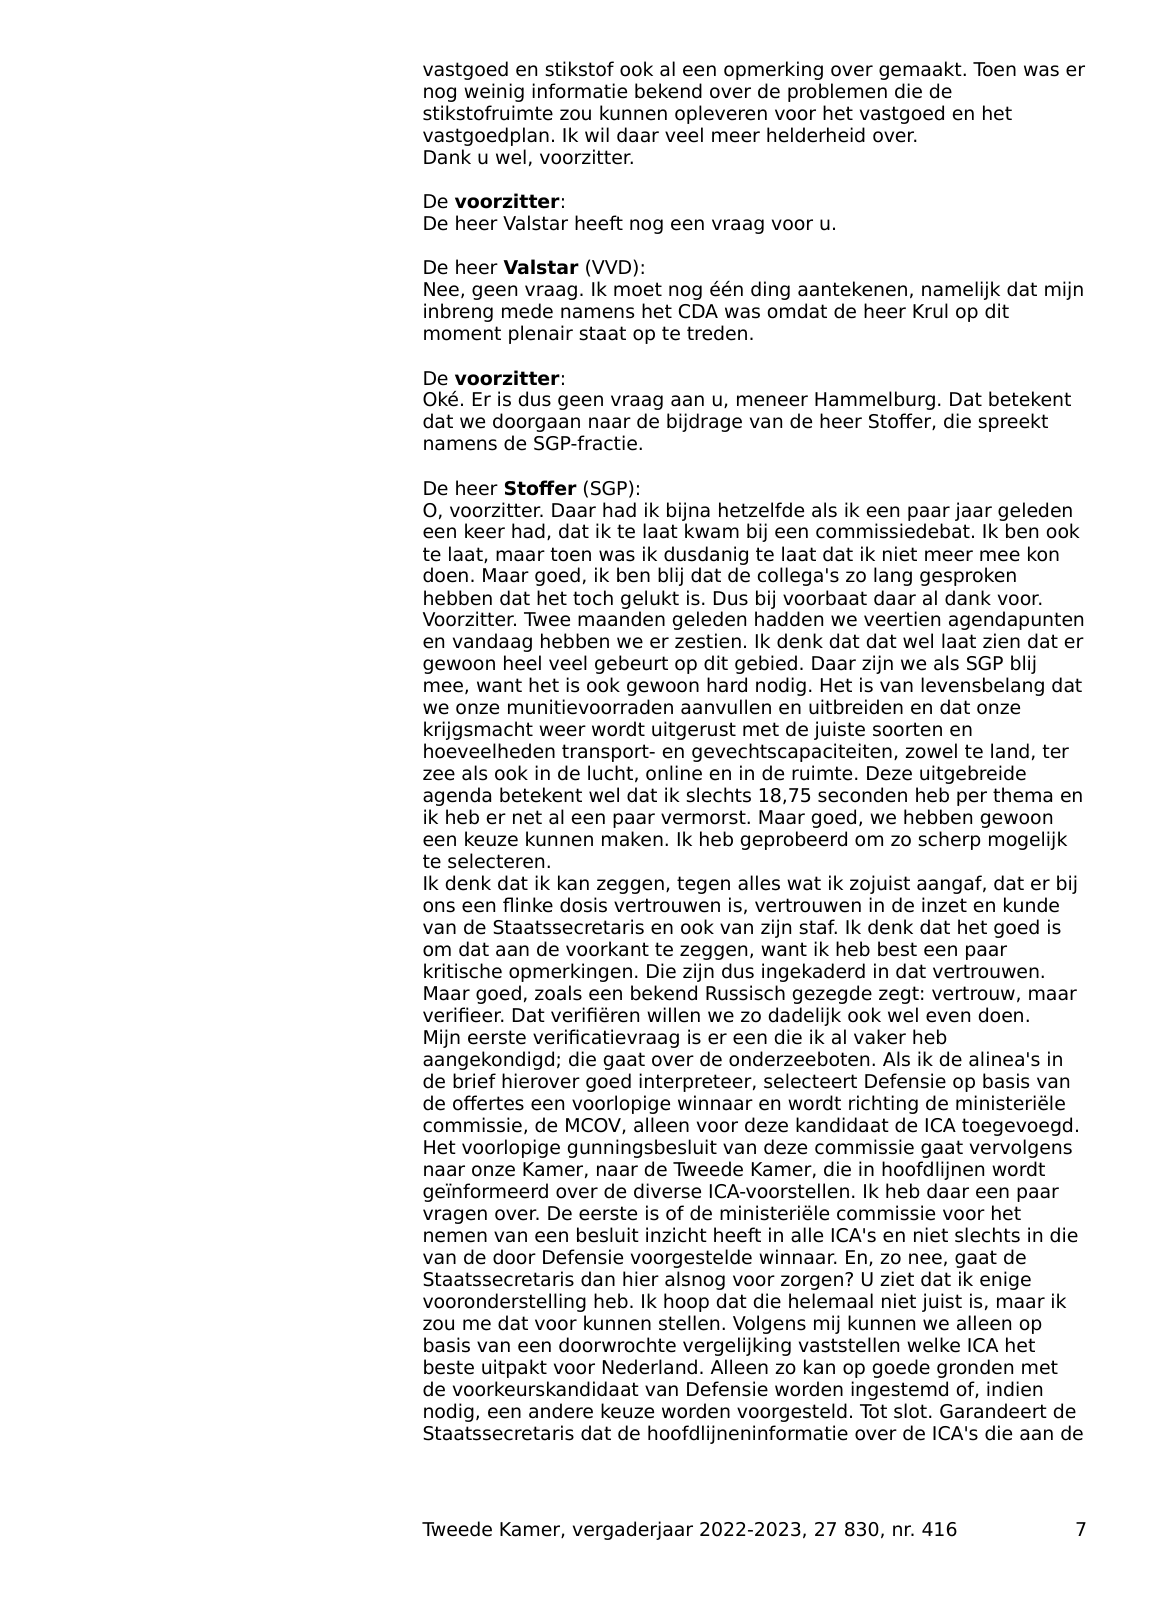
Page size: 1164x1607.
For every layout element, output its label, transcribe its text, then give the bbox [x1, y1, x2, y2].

text Voorzitter. Twee maanden geleden hadden we veertien agendapunten en vandaag hebben we er zestien. Ik denk dat dat wel laat zien dat er gewoon heel veel gebeurt op dit gebied. Daar zijn we als SGP blij mee, want het is ook gewoon hard nodig. Het is van levensbelang dat we onze munitievoorraden aanvullen en uitbreiden en dat onze krijgsmacht weer wordt uitgerust met de juiste soorten en hoeveelheden transport- en gevechtscapaciteiten, zowel te land, ter zee als ook in de lucht, online en in de ruimte. Deze uitgebreide agenda betekent wel dat ik slechts 18,75 seconden heb per thema en ik heb er net al een paar vermorst. Maar goed, we hebben gewoon een keuze kunnen maken. Ik heb geprobeerd om zo scherp mogelijk te selecteren. [422, 609, 1087, 873]
text De heer Valstar heeft nog een vraag voor u. [422, 213, 1087, 235]
text O, voorzitter. Daar had ik bijna hetzelfde als ik een paar jaar geleden een keer had, dat ik te laat kwam bij een commissiedebat. Ik ben ook te laat, maar toen was ik dusdanig te laat dat ik niet meer mee kon doen. Maar goed, ik ben blij dat de collega's zo lang gesproken hebben dat het toch gelukt is. Dus bij voorbaat daar al dank voor. [422, 499, 1087, 609]
text Oké. Er is dus geen vraag aan u, meneer Hammelburg. Dat betekent dat we doorgaan naar de bijdrage van de heer Stoffer, die spreekt namens de SGP-fractie. [422, 389, 1087, 455]
text vastgoed en stikstof ook al een opmerking over gemaakt. Toen was er nog weinig informatie bekend over de problemen die de stikstofruimte zou kunnen opleveren voor het vastgoed en het vastgoedplan. Ik wil daar veel meer helderheid over. [422, 59, 1087, 147]
text De heer Valstar (VVD): [422, 257, 1087, 279]
text De heer Stoffer (SGP): [422, 477, 1087, 499]
text De voorzitter: [422, 191, 1087, 213]
text Ik denk dat ik kan zeggen, tegen alles wat ik zojuist aangaf, dat er bij ons een flinke dosis vertrouwen is, vertrouwen in de inzet en kunde van de Staatssecretaris en ook van zijn staf. Ik denk dat het goed is om dat aan de voorkant te zeggen, want ik heb best een paar kritische opmerkingen. Die zijn dus ingekaderd in dat vertrouwen. Maar goed, zoals een bekend Russisch gezegde zegt: vertrouw, maar verifieer. Dat verifiëren willen we zo dadelijk ook wel even doen. [422, 873, 1087, 1027]
text De voorzitter: [422, 367, 1087, 389]
text Mijn eerste verificatievraag is er een die ik al vaker heb aangekondigd; die gaat over de onderzeeboten. Als ik de alinea's in de brief hierover goed interpreteer, selecteert Defensie op basis van de offertes een voorlopige winnaar en wordt richting de ministeriële commissie, de MCOV, alleen voor deze kandidaat de ICA toegevoegd. Het voorlopige gunningsbesluit van deze commissie gaat vervolgens naar onze Kamer, naar de Tweede Kamer, die in hoofdlijnen wordt geïnformeerd over de diverse ICA-voorstellen. Ik heb daar een paar vragen over. De eerste is of de ministeriële commissie voor het nemen van een besluit inzicht heeft in alle ICA's en niet slechts in die van de door Defensie voorgestelde winnaar. En, zo nee, gaat de Staatssecretaris dan hier alsnog voor zorgen? U ziet dat ik enige vooronderstelling heb. Ik hoop dat die helemaal niet juist is, maar ik zou me dat voor kunnen stellen. Volgens mij kunnen we alleen op basis van een doorwrochte vergelijking vaststellen welke ICA het beste uitpakt voor Nederland. Alleen zo kan op goede gronden met de voorkeurskandidaat van Defensie worden ingestemd of, indien nodig, een andere keuze worden voorgesteld. Tot slot. Garandeert de Staatssecretaris dat de hoofdlijneninformatie over de ICA's die aan de [422, 1027, 1087, 1444]
text Nee, geen vraag. Ik moet nog één ding aantekenen, namelijk dat mijn inbreng mede namens het CDA was omdat de heer Krul op dit moment plenair staat op te treden. [422, 279, 1087, 345]
text Dank u wel, voorzitter. [422, 147, 1087, 169]
